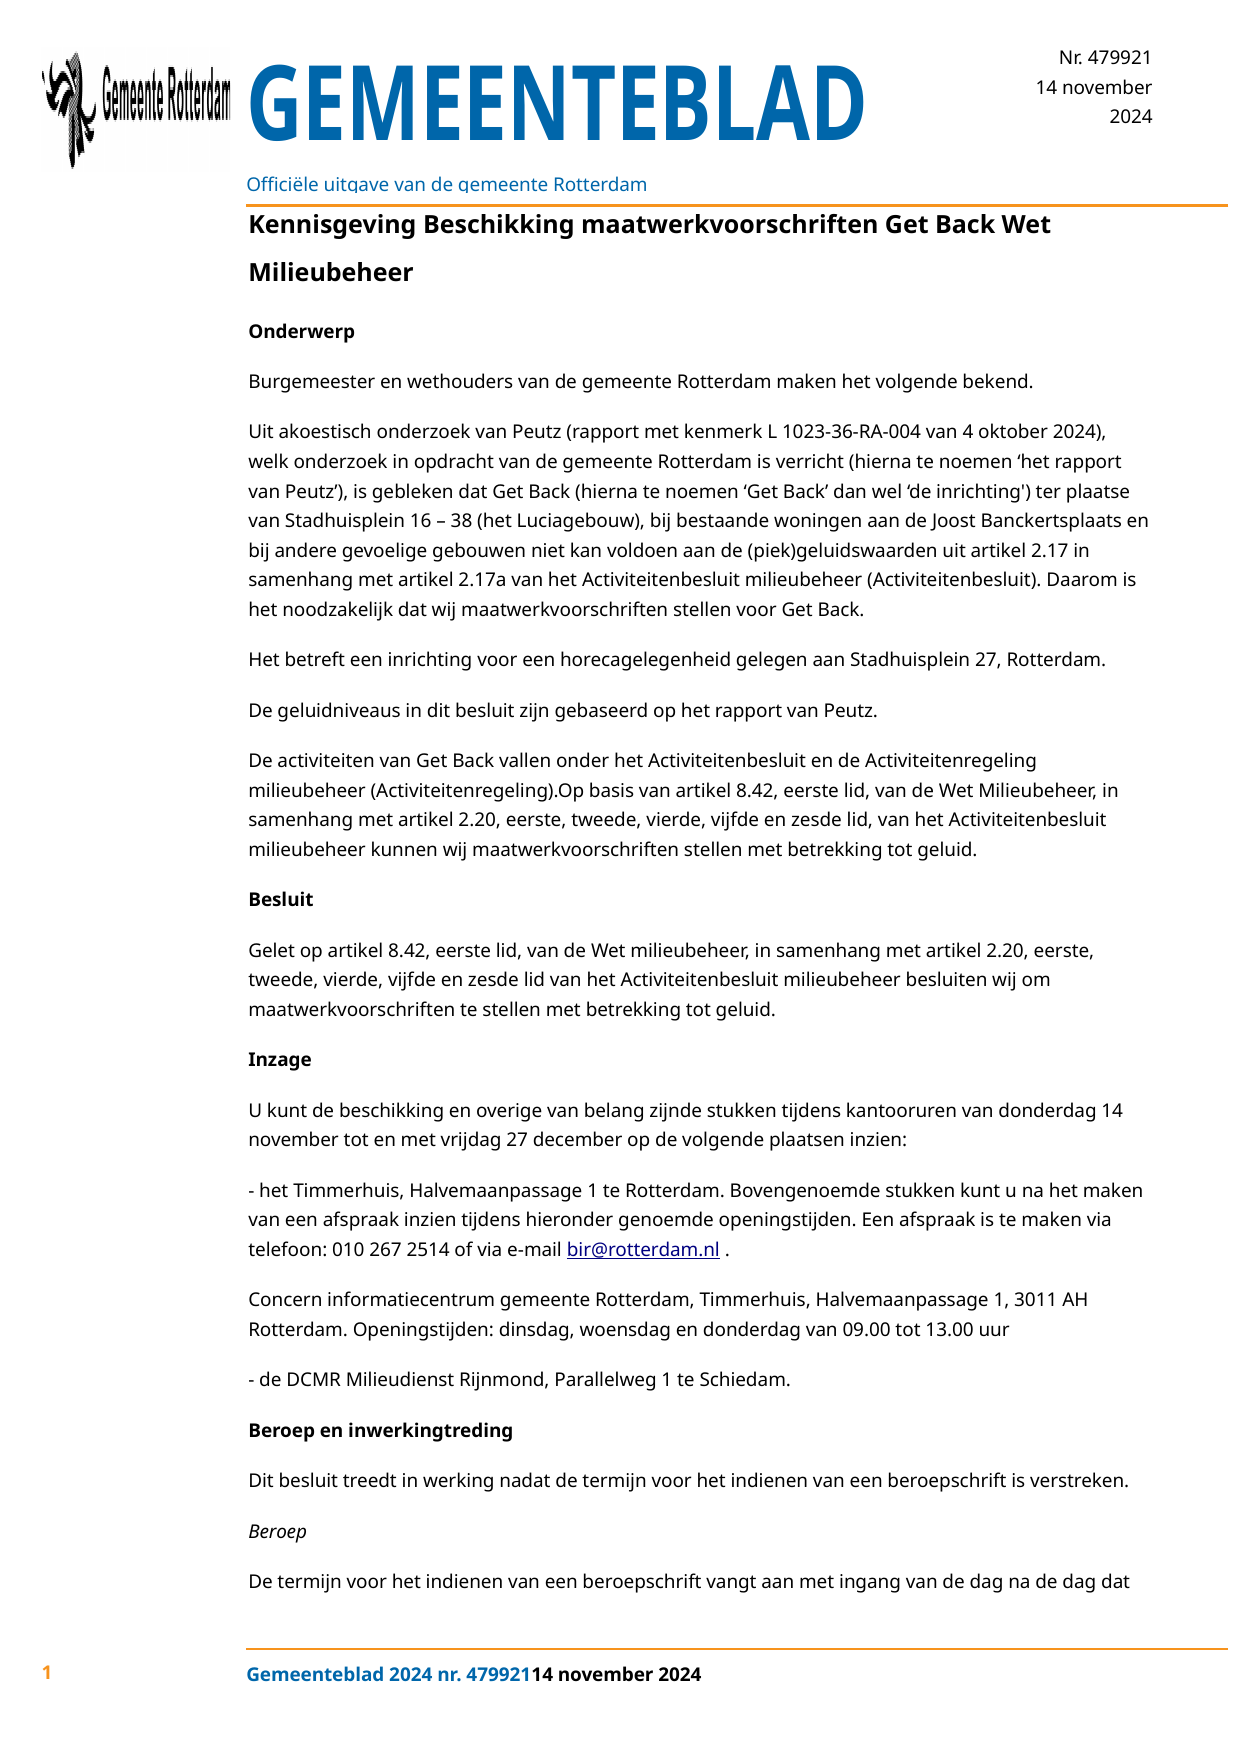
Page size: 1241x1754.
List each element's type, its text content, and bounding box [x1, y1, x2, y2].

text Het betreft een inrichting voor een horecagelegenheid gelegen aan Stadhuisplein 27, Rotterdam. [248, 647, 1152, 672]
text - de DCMR Milieudienst Rijnmond, Parallelweg 1 te Schiedam. [248, 1367, 1152, 1392]
text U kunt de beschikking en overige van belang zijnde stukken tijdens kantooruren van donderdag 14 november tot en met vrijdag 27 december op de volgende plaatsen inzien: [248, 1097, 1152, 1152]
text Gelet op artikel 8.42, eerste lid, van de Wet milieubeheer, in samenhang met artikel 2.20, eerste, tweede, vierde, vijfde en zesde lid van het Activiteitenbesluit milieubeheer besluiten wij om maatwerkvoorschriften te stellen met betrekking tot geluid. [248, 937, 1152, 1022]
text Besluit [248, 887, 1152, 912]
text De termijn voor het indienen van een beroepschrift vangt aan met ingang van de dag na de dag dat [248, 1568, 1152, 1594]
text Onderwerp [248, 318, 1152, 344]
text Beroep [248, 1518, 1152, 1544]
text De activiteiten van Get Back vallen onder het Activiteitenbesluit en de Activiteitenregeling milieubeheer (Activiteitenregeling).Op basis van artikel 8.42, eerste lid, van de Wet Milieubeheer, in samenhang met artikel 2.20, eerste, tweede, vierde, vijfde en zesde lid, van het Activiteitenbesluit milieubeheer kunnen wij maatwerkvoorschriften stellen met betrekking tot geluid. [248, 747, 1152, 862]
picture [41, 47, 231, 172]
text Dit besluit treedt in werking nadat de termijn voor het indienen van een beroepschrift is verstreken. [248, 1467, 1152, 1493]
text Burgemeester en wethouders van de gemeente Rotterdam maken het volgende bekend. [248, 368, 1152, 394]
text Concern informatiecentrum gemeente Rotterdam, Timmerhuis, Halvemaanpassage 1, 3011 AH Rotterdam. Openingstijden: dinsdag, woensdag en donderdag van 09.00 tot 13.00 uur [248, 1287, 1152, 1342]
text Kennisgeving Beschikking maatwerkvoorschriften Get Back Wet Milieubeheer [248, 207, 1152, 288]
text De geluidniveaus in dit besluit zijn gebaseerd op het rapport van Peutz. [248, 697, 1152, 723]
text Inzage [248, 1047, 1152, 1072]
text - het Timmerhuis, Halvemaanpassage 1 te Rotterdam. Bovengenoemde stukken kunt u na het maken van een afspraak inzien tijdens hieronder genoemde openingstijden. Een afspraak is te maken via telefoon: 010 267 2514 of via e-mail bir@rotterdam.nl . [248, 1177, 1152, 1262]
text Uit akoestisch onderzoek van Peutz (rapport met kenmerk L 1023-36-RA-004 van 4 oktober 2024), welk onderzoek in opdracht van de gemeente Rotterdam is verricht (hierna te noemen ‘het rapport van Peutz’), is gebleken dat Get Back (hierna te noemen ‘Get Back’ dan wel ‘de inrichting') ter plaatse van Stadhuisplein 16 – 38 (het Luciagebouw), bij bestaande woningen aan de Joost Banckertsplaats en bij andere gevoelige gebouwen niet kan voldoen aan de (piek)geluidswaarden uit artikel 2.17 in samenhang met artikel 2.17a van het Activiteitenbesluit milieubeheer (Activiteitenbesluit). Daarom is het noodzakelijk dat wij maatwerkvoorschriften stellen voor Get Back. [248, 419, 1152, 622]
text Beroep en inwerkingtreding [248, 1417, 1152, 1443]
